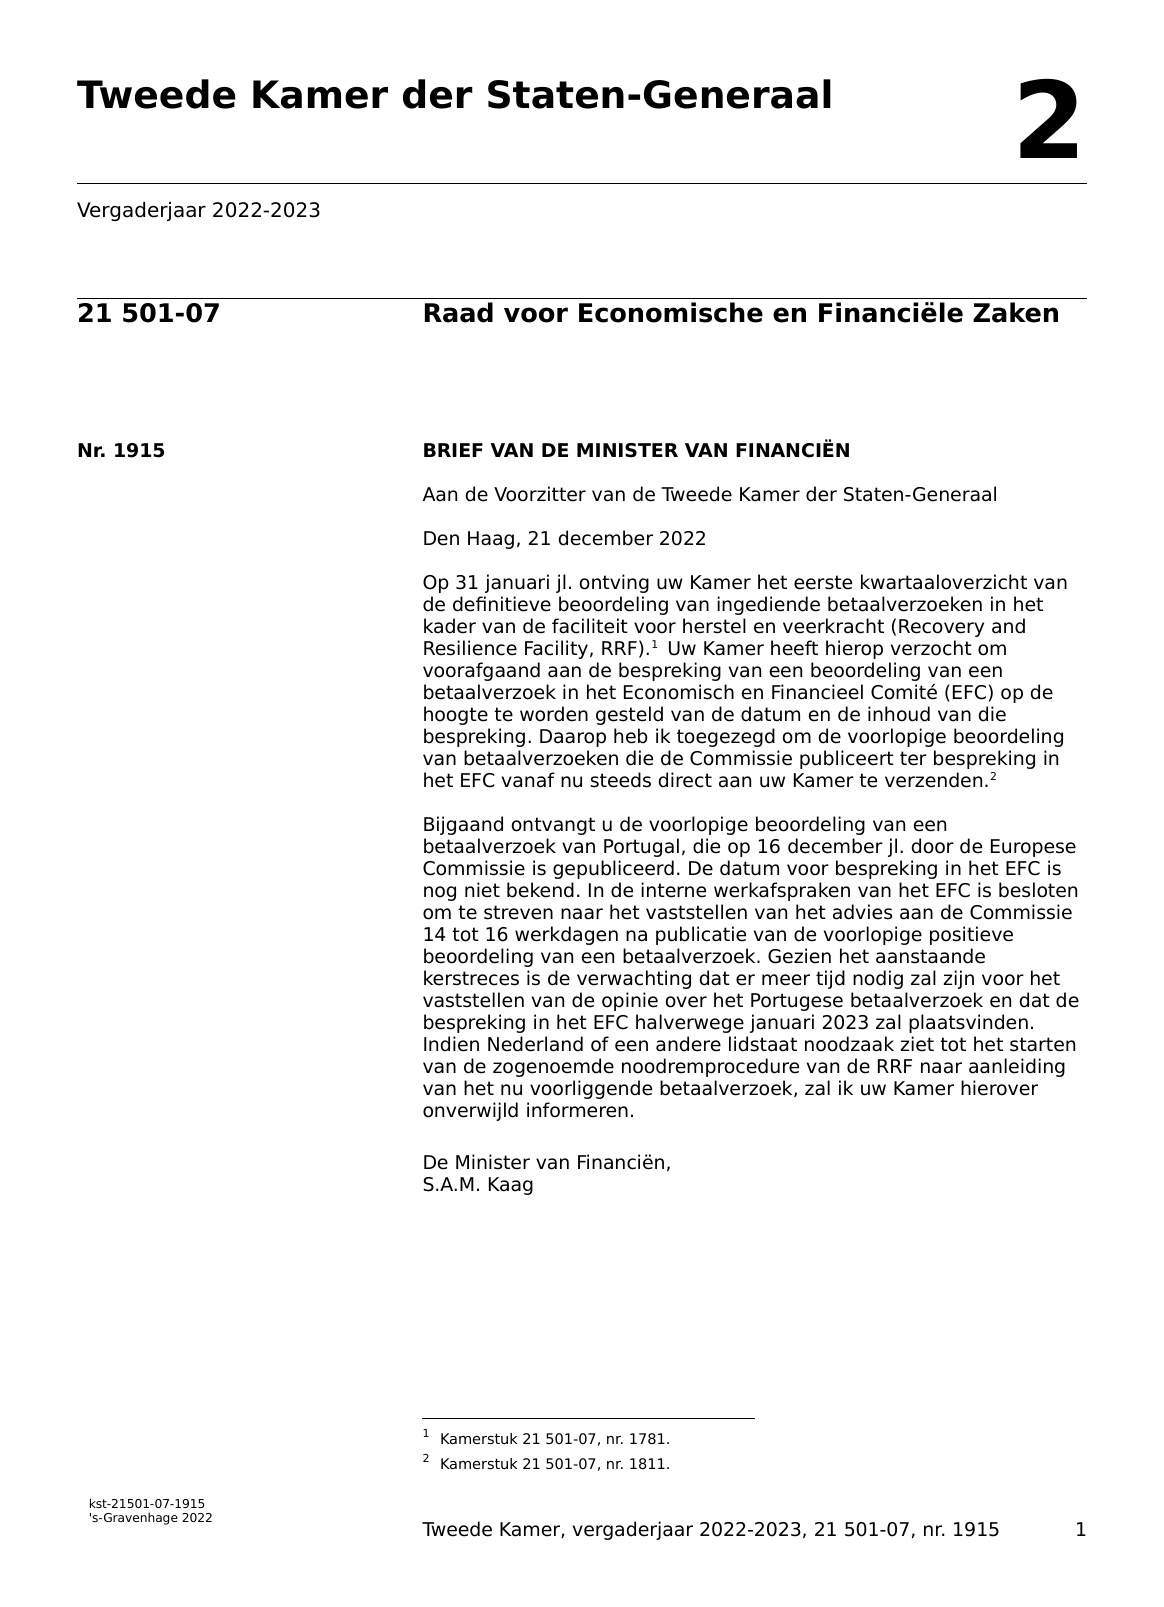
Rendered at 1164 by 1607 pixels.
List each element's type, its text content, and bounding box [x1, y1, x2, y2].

text kst-21501-07-1915 [88, 1497, 323, 1511]
text Aan de Voorzitter van de Tweede Kamer der Staten-Generaal [422, 484, 1087, 506]
subtitle 21 501-07 Raad voor Economische en Financiële Zaken [77, 299, 1087, 329]
text Kamerstuk 21 501-07, nr. 1811. [422, 1452, 1087, 1474]
table_header 2 [886, 59, 1087, 183]
table_cell Vergaderjaar 2022-2023 [77, 184, 1087, 298]
text Bijgaand ontvangt u de voorlopige beoordeling van een betaalverzoek van Portugal, die op 16 december jl. door de Europese Commissie is gepubliceerd. De datum voor bespreking in het EFC is nog niet bekend. In de interne werkafspraken van het EFC is besloten om te streven naar het vaststellen van het advies aan de Commissie 14 tot 16 werkdagen na publicatie van de voorlopige positieve beoordeling van een betaalverzoek. Gezien het aanstaande kerstreces is de verwachting dat er meer tijd nodig zal zijn voor het vaststellen van de opinie over het Portugese betaalverzoek en dat de bespreking in het EFC halverwege januari 2023 zal plaatsvinden. Indien Nederland of een andere lidstaat noodzaak ziet tot het starten van de zogenoemde noodremprocedure van de RRF naar aanleiding van het nu voorliggende betaalverzoek, zal ik uw Kamer hierover onverwijld informeren. [422, 814, 1087, 1122]
text Op 31 januari jl. ontving uw Kamer het eerste kwartaaloverzicht van de definitieve beoordeling van ingediende betaalverzoeken in het kader van de faciliteit voor herstel en veerkracht (Recovery and Resilience Facility, RRF). Uw Kamer heeft hierop verzocht om voorafgaand aan de bespreking van een beoordeling van een betaalverzoek in het Economisch en Financieel Comité (EFC) op de hoogte te worden gesteld van de datum en de inhoud van die bespreking. Daarop heb ik toegezegd om de voorlopige beoordeling van betaalverzoeken die de Commissie publiceert ter bespreking in het EFC vanaf nu steeds direct aan uw Kamer te verzenden. [422, 572, 1087, 792]
text Kamerstuk 21 501-07, nr. 1781. [422, 1427, 1087, 1449]
subtitle Nr. 1915 BRIEF VAN DE MINISTER VAN FINANCIËN [77, 440, 1087, 462]
text Den Haag, 21 december 2022 [422, 528, 1087, 550]
text 's-Gravenhage 2022 [88, 1511, 323, 1525]
table_header Tweede Kamer der Staten-Generaal [77, 59, 886, 183]
text De Minister van Financiën, S.A.M. Kaag [422, 1152, 1087, 1196]
